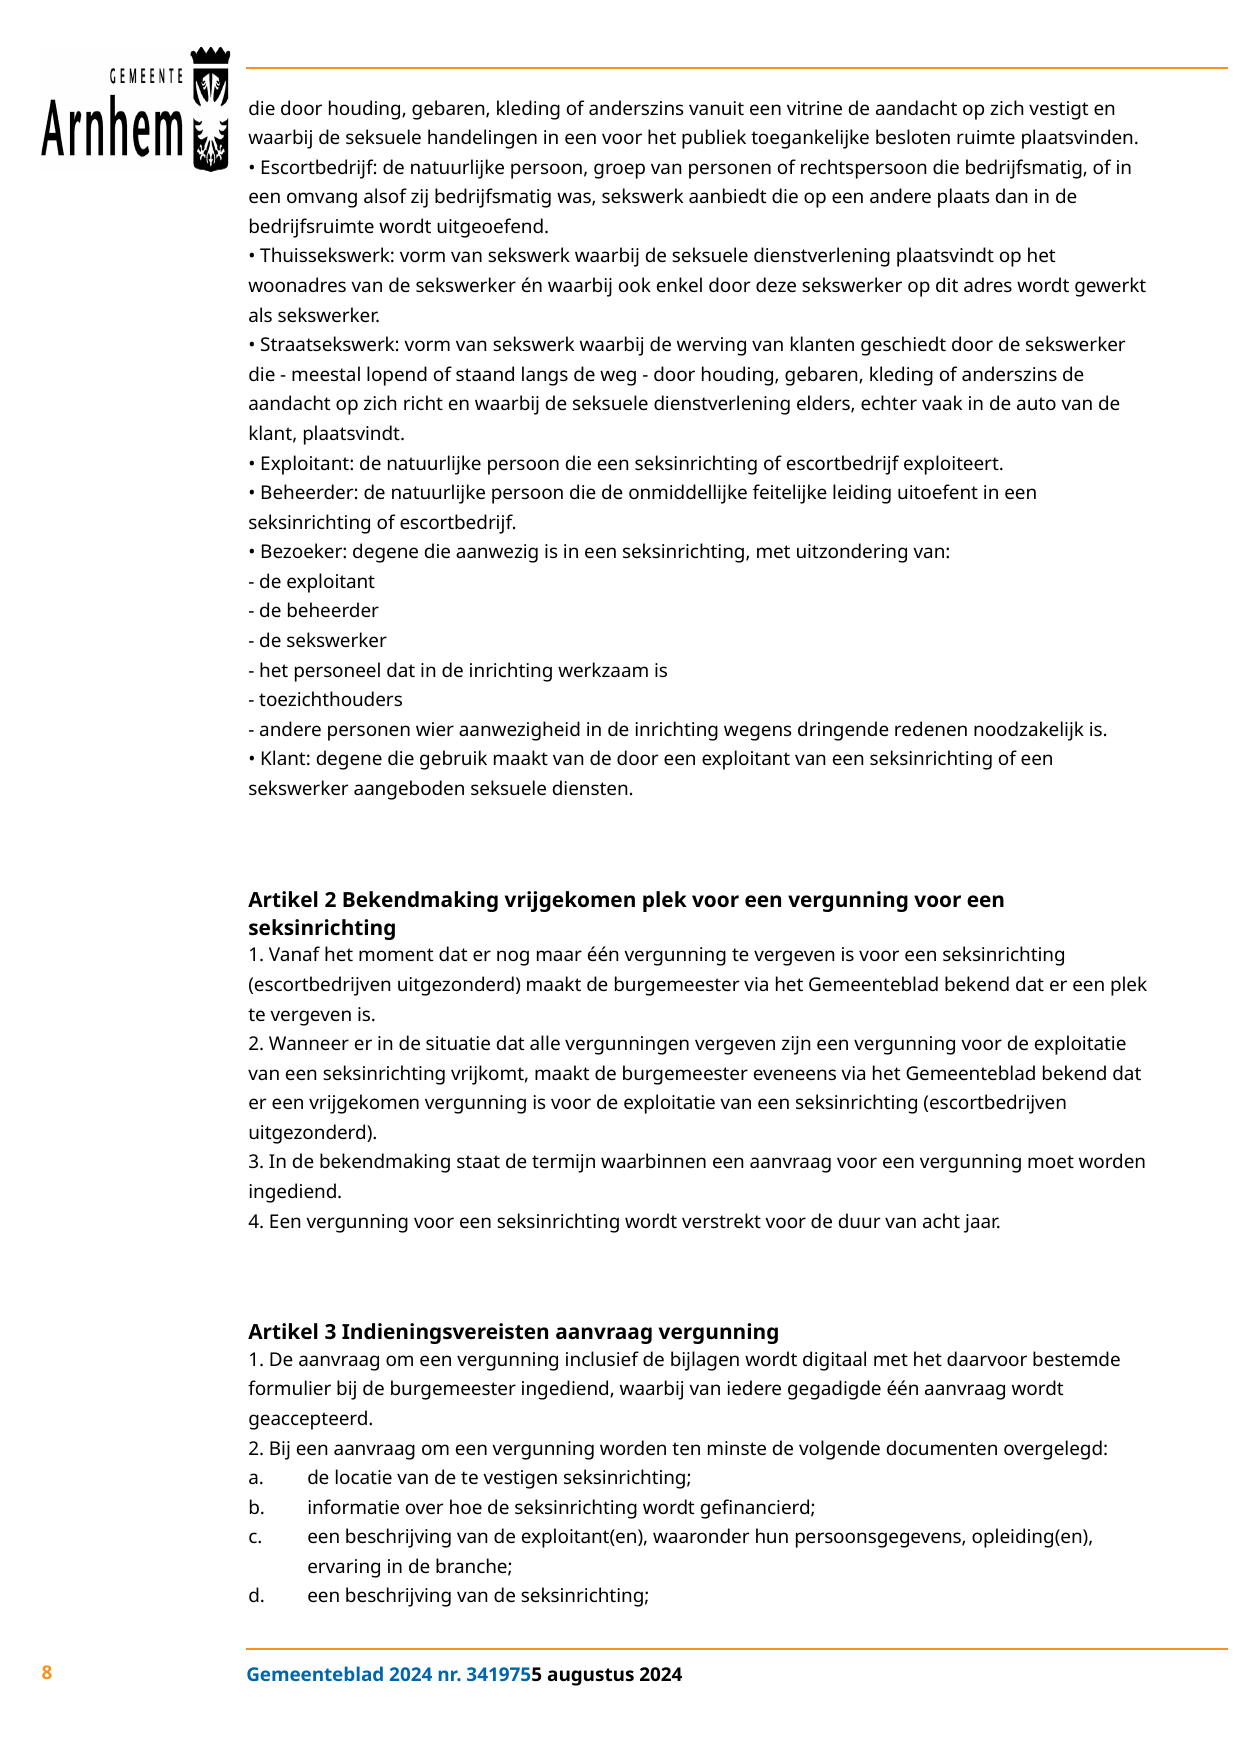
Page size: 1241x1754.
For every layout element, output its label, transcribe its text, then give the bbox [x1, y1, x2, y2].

text 4. Een vergunning voor een seksinrichting wordt verstrekt voor de duur van acht jaar. [248, 1208, 1152, 1234]
text - de sekswerker [248, 627, 1152, 653]
list een beschrijving van de exploitant(en), waaronder hun persoonsgegevens, opleiding(en), ervaring in de branche; [248, 1523, 1152, 1579]
text 3. In de bekendmaking staat de termijn waarbinnen een aanvraag voor een vergunning moet worden ingediend. [248, 1149, 1152, 1204]
text • Thuissekswerk: vorm van sekswerk waarbij de seksuele dienstverlening plaatsvindt op het woonadres van de sekswerker én waarbij ook enkel door deze sekswerker op dit adres wordt gewerkt als sekswerker. [248, 243, 1152, 328]
text • Bezoeker: degene die aanwezig is in een seksinrichting, met uitzondering van: [248, 538, 1152, 564]
text Artikel 3 Indieningsvereisten aanvraag vergunning [248, 1317, 1152, 1346]
text 1. De aanvraag om een vergunning inclusief de bijlagen wordt digitaal met het daarvoor bestemde formulier bij de burgemeester ingediend, waarbij van iedere gegadigde één aanvraag wordt geaccepteerd. [248, 1346, 1152, 1431]
text - andere personen wier aanwezigheid in de inrichting wegens dringende redenen noodzakelijk is. [248, 716, 1152, 742]
text 2. Bij een aanvraag om een vergunning worden ten minste de volgende documenten overgelegd: [248, 1435, 1152, 1460]
text • Escortbedrijf: de natuurlijke persoon, groep van personen of rechtspersoon die bedrijfsmatig, of in een omvang alsof zij bedrijfsmatig was, sekswerk aanbiedt die op een andere plaats dan in de bedrijfsruimte wordt uitgeoefend. [248, 154, 1152, 239]
list informatie over hoe de seksinrichting wordt gefinancierd; [248, 1494, 1152, 1519]
text - de exploitant [248, 568, 1152, 594]
text • Exploitant: de natuurlijke persoon die een seksinrichting of escortbedrijf exploiteert. [248, 450, 1152, 476]
picture [41, 47, 231, 172]
list de locatie van de te vestigen seksinrichting; [248, 1464, 1152, 1490]
text • Beheerder: de natuurlijke persoon die de onmiddellijke feitelijke leiding uitoefent in een seksinrichting of escortbedrijf. [248, 479, 1152, 535]
text - het personeel dat in de inrichting werkzaam is [248, 657, 1152, 683]
text - toezichthouders [248, 686, 1152, 712]
text • Straatsekswerk: vorm van sekswerk waarbij de werving van klanten geschiedt door de sekswerker die - meestal lopend of staand langs de weg - door houding, gebaren, kleding of anderszins de aandacht op zich richt en waarbij de seksuele dienstverlening elders, echter vaak in de auto van de klant, plaatsvindt. [248, 331, 1152, 446]
text - de beheerder [248, 598, 1152, 623]
list een beschrijving van de seksinrichting; [248, 1583, 1152, 1608]
text • Klant: degene die gebruik maakt van de door een exploitant van een seksinrichting of een sekswerker aangeboden seksuele diensten. [248, 746, 1152, 801]
text 2. Wanneer er in de situatie dat alle vergunningen vergeven zijn een vergunning voor de exploitatie van een seksinrichting vrijkomt, maakt de burgemeester eveneens via het Gemeenteblad bekend dat er een vrijgekomen vergunning is voor de exploitatie van een seksinrichting (escortbedrijven uitgezonderd). [248, 1030, 1152, 1145]
text die door houding, gebaren, kleding of anderszins vanuit een vitrine de aandacht op zich vestigt en waarbij de seksuele handelingen in een voor het publiek toegankelijke besloten ruimte plaatsvinden. [248, 95, 1152, 150]
text 1. Vanaf het moment dat er nog maar één vergunning te vergeven is voor een seksinrichting (escortbedrijven uitgezonderd) maakt de burgemeester via het Gemeenteblad bekend dat er een plek te vergeven is. [248, 942, 1152, 1027]
text Artikel 2 Bekendmaking vrijgekomen plek voor een vergunning voor een seksinrichting [248, 885, 1152, 942]
